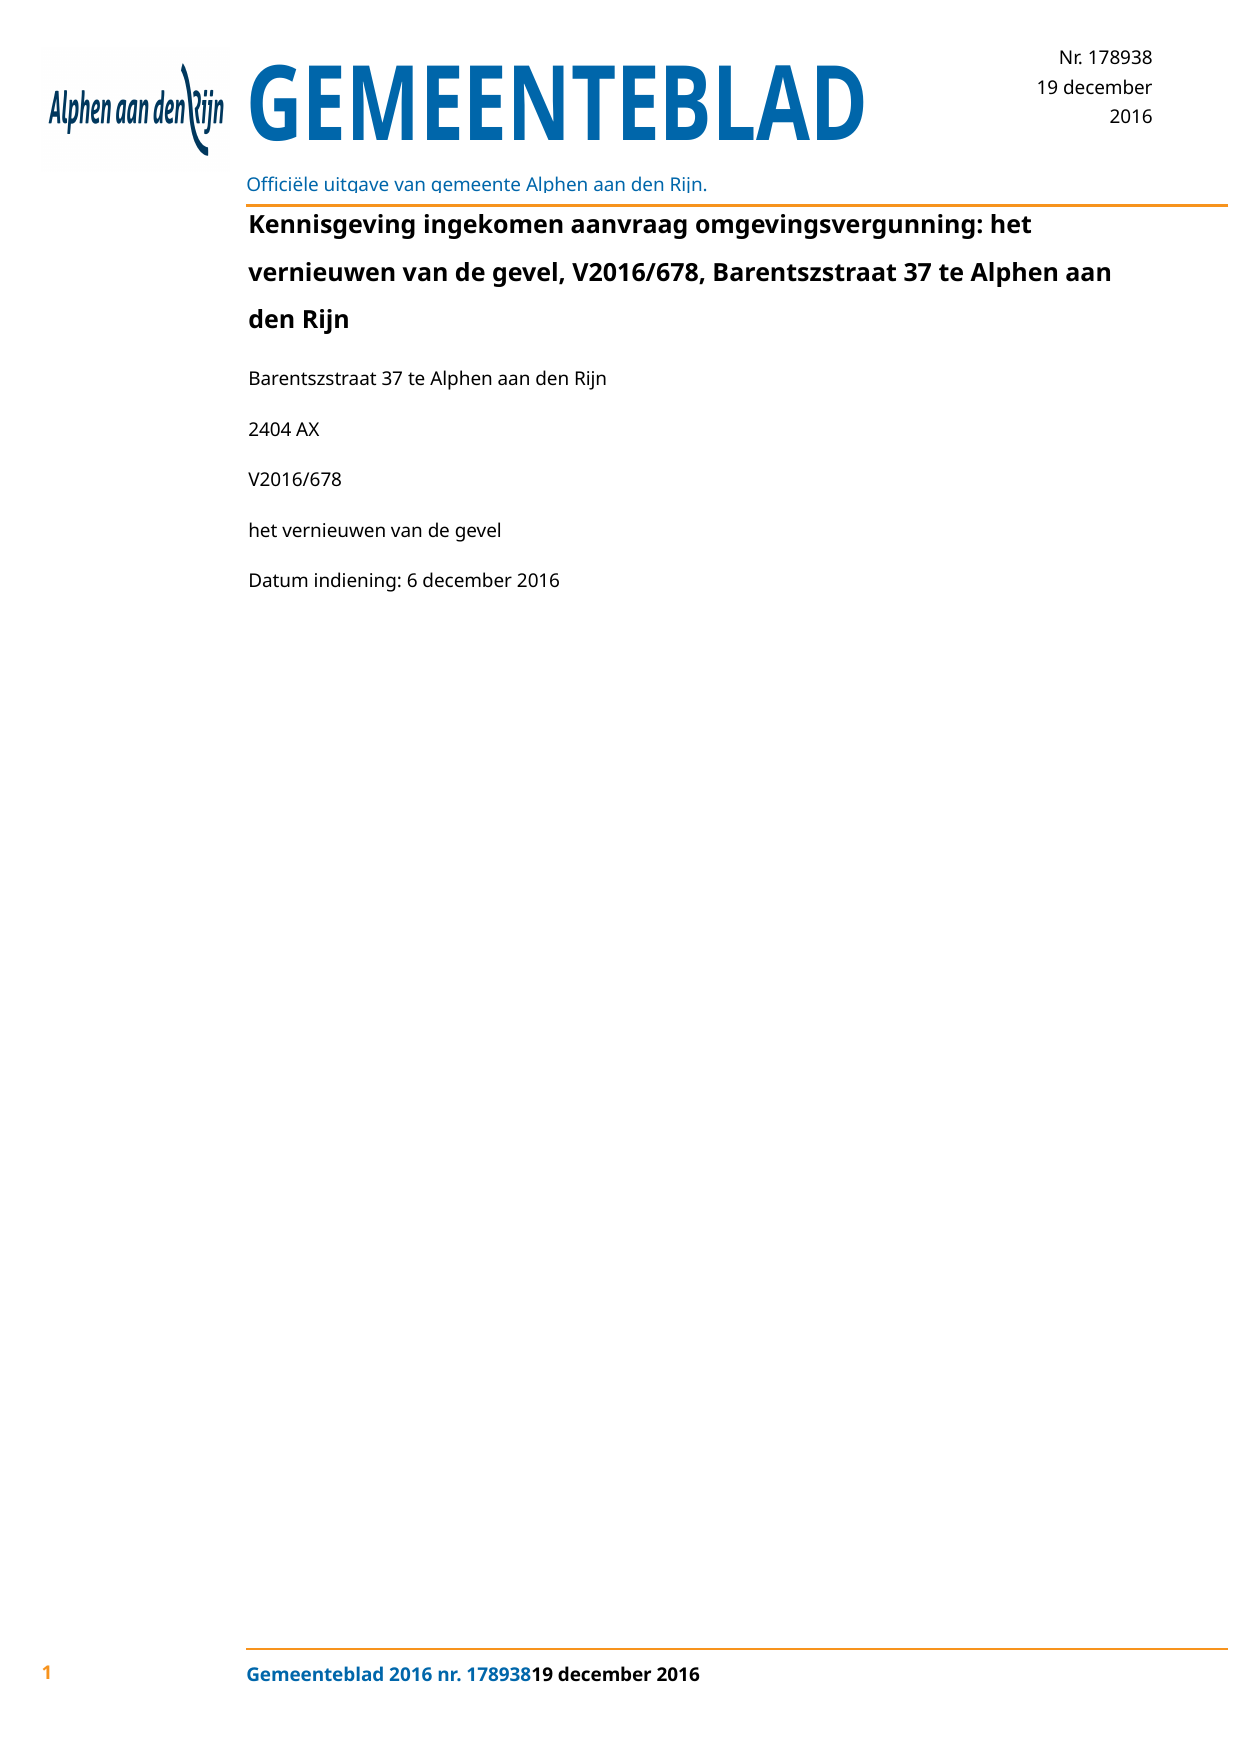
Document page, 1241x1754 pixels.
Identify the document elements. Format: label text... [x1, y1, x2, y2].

text Barentszstraat 37 te Alphen aan den Rijn [248, 366, 1152, 391]
text V2016/678 [248, 466, 1152, 492]
text 2404 AX [248, 416, 1152, 442]
text het vernieuwen van de gevel [248, 517, 1152, 542]
picture [41, 47, 231, 172]
text Datum indiening: 6 december 2016 [248, 567, 1152, 593]
text Kennisgeving ingekomen aanvraag omgevingsvergunning: het vernieuwen van de gevel, V2016/678, Barentszstraat 37 te Alphen aan den Rijn [248, 207, 1152, 336]
